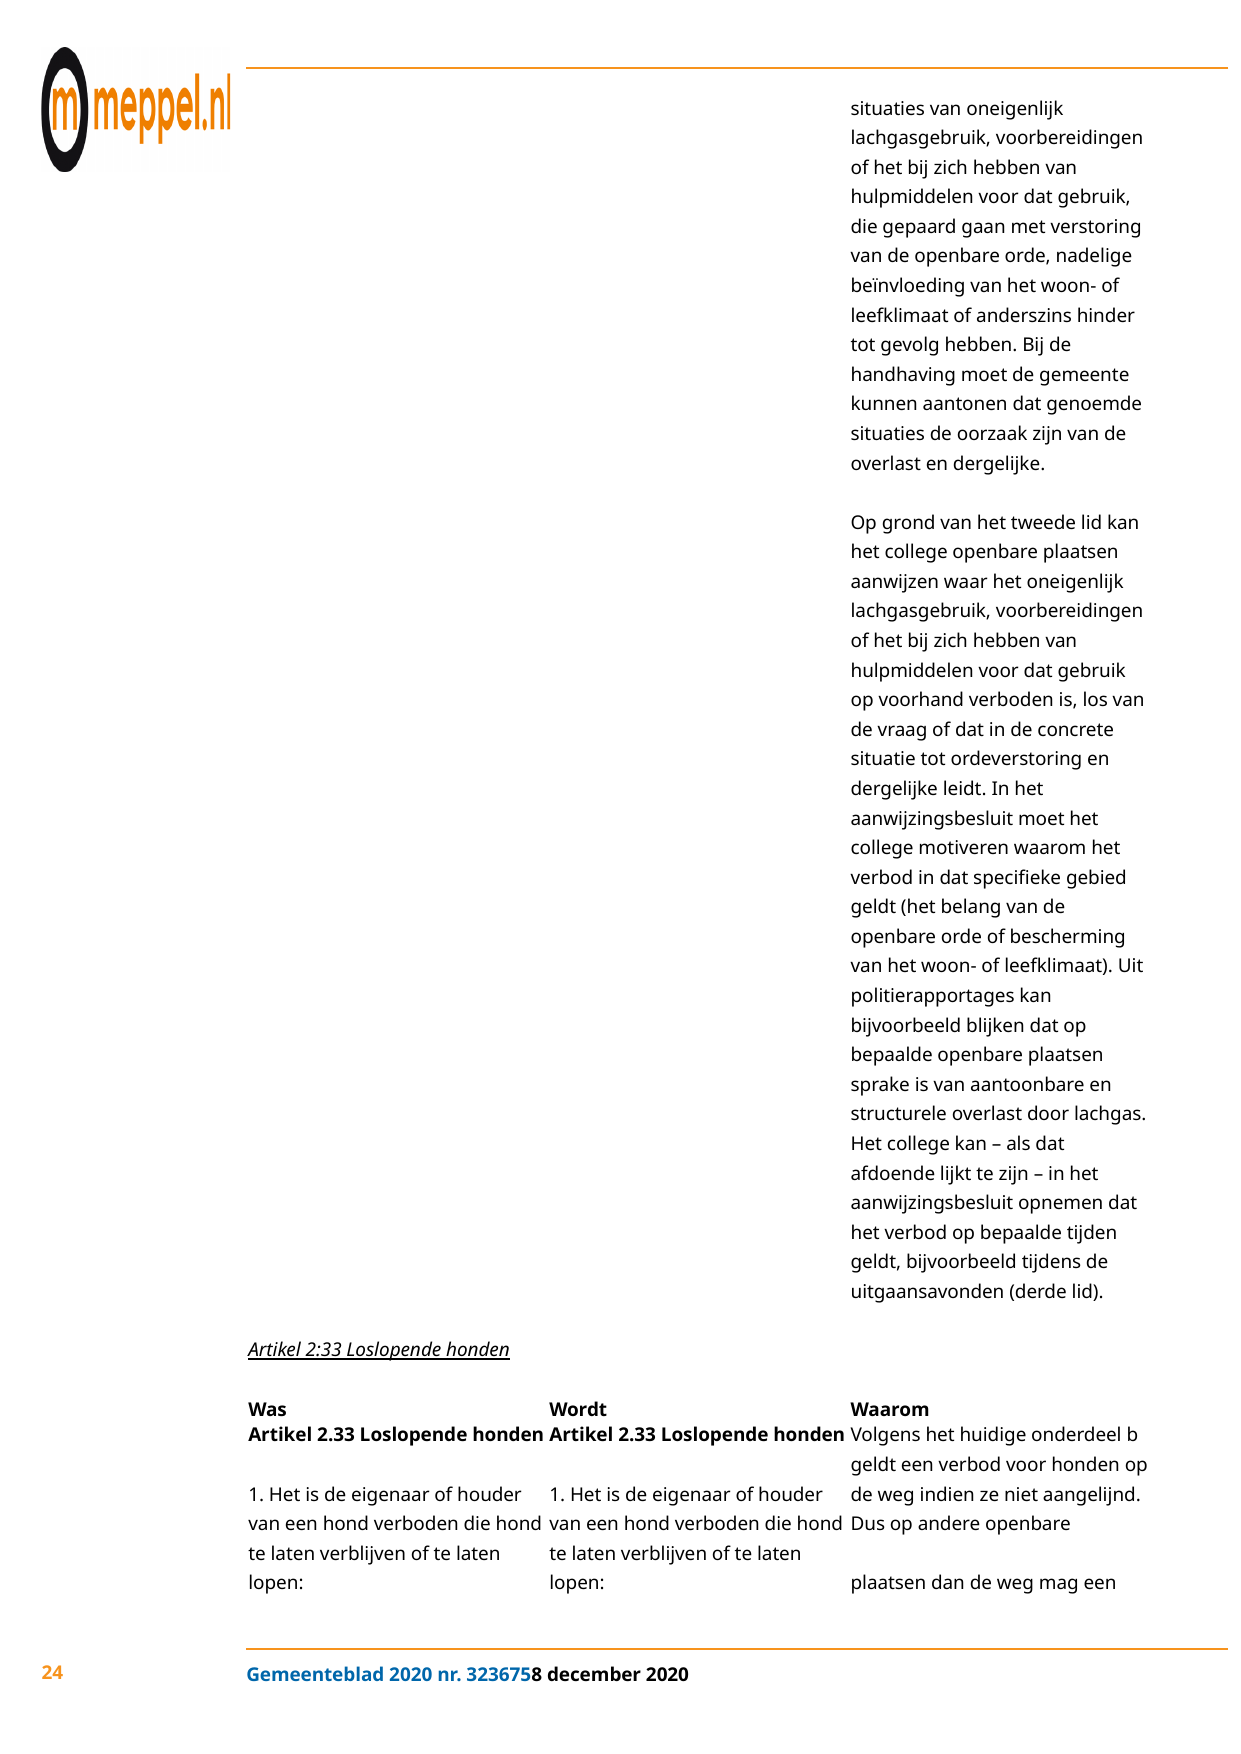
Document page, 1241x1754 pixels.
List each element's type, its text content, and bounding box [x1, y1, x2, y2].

text Artikel 2:33 Loslopende honden [248, 1337, 1152, 1362]
table_cell Artikel 2.33 Loslopende honden 1. Het is de eigenaar of houder van een hond verboden die hond te laten verblijven of te laten lopen: [549, 1422, 850, 1595]
table_header Wordt [549, 1396, 850, 1422]
table_cell situaties van oneigenlijk lachgasgebruik, voorbereidingen of het bij zich hebben van hulpmiddelen voor dat gebruik, die gepaard gaan met verstoring van de openbare orde, nadelige beïnvloeding van het woon- of leefklimaat of anderszins hinder tot gevolg hebben. Bij de handhaving moet de gemeente kunnen aantonen dat genoemde situaties de oorzaak zijn van de overlast en dergelijke. Op grond van het tweede lid kan het college openbare plaatsen aanwijzen waar het oneigenlijk lachgasgebruik, voorbereidingen of het bij zich hebben van hulpmiddelen voor dat gebruik op voorhand verboden is, los van de vraag of dat in de concrete situatie tot ordeverstoring en dergelijke leidt. In het aanwijzingsbesluit moet het college motiveren waarom het verbod in dat specifieke gebied geldt (het belang van de openbare orde of bescherming van het woon- of leefklimaat). Uit politierapportages kan bijvoorbeeld blijken dat op bepaalde openbare plaatsen sprake is van aantoonbare en structurele overlast door lachgas. Het college kan – als dat afdoende lijkt te zijn – in het aanwijzingsbesluit opnemen dat het verbod op bepaalde tijden geldt, bijvoorbeeld tijdens de uitgaansavonden (derde lid). [850, 95, 1152, 1304]
table_cell Volgens het huidige onderdeel b geldt een verbod voor honden op de weg indien ze niet aangelijnd. Dus op andere openbare plaatsen dan de weg mag een [850, 1422, 1152, 1595]
table_cell Artikel 2.33 Loslopende honden 1. Het is de eigenaar of houder van een hond verboden die hond te laten verblijven of te laten lopen: [248, 1422, 549, 1595]
table_header Waarom [850, 1396, 1152, 1422]
table_header Was [248, 1396, 549, 1422]
picture [41, 47, 231, 172]
table_cell [248, 95, 549, 1304]
table_cell [549, 95, 850, 1304]
